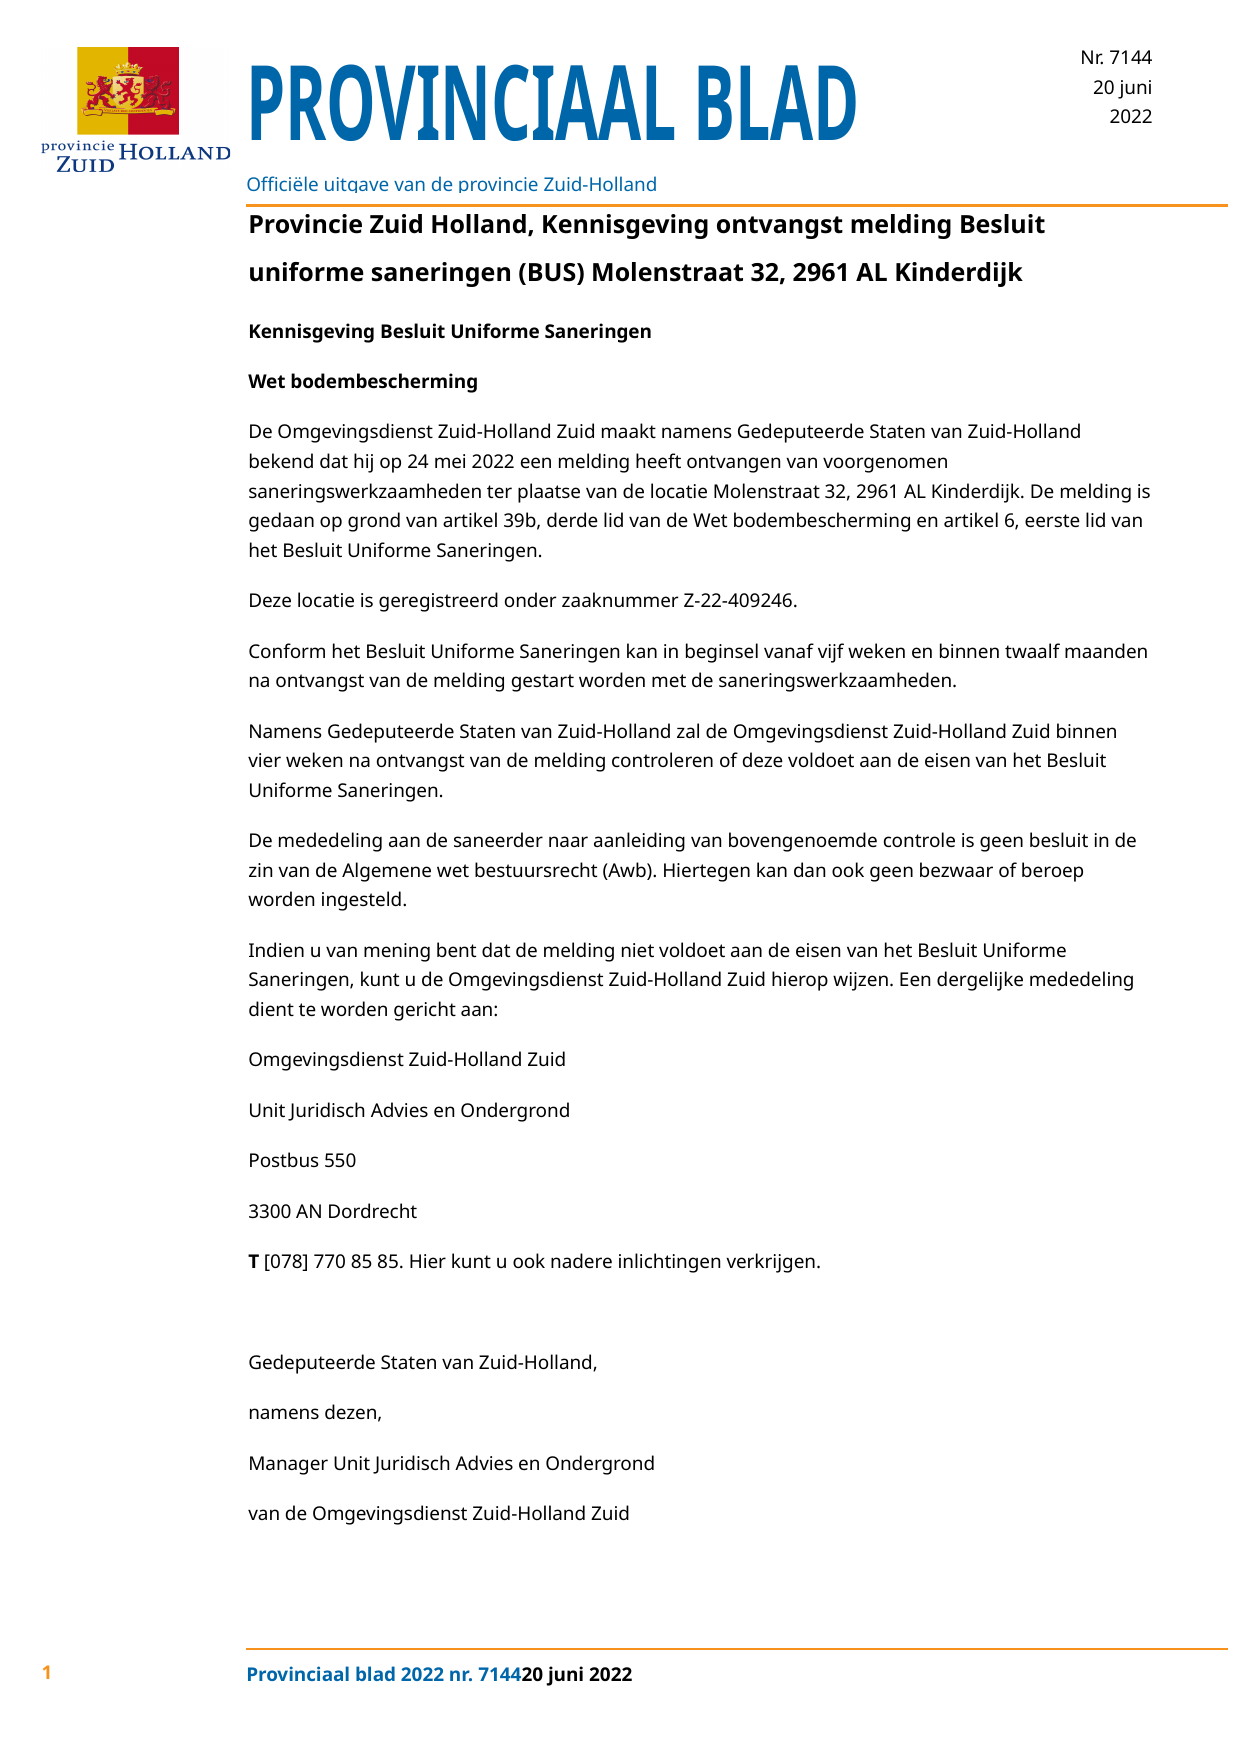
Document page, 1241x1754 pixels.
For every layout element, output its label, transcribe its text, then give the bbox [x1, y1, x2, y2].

text T [078] 770 85 85. Hier kunt u ook nadere inlichtingen verkrijgen. [248, 1248, 1152, 1274]
text Provincie Zuid Holland, Kennisgeving ontvangst melding Besluit uniforme saneringen (BUS) Molenstraat 32, 2961 AL Kinderdijk [248, 207, 1152, 288]
text van de Omgevingsdienst Zuid-Holland Zuid [248, 1500, 1152, 1526]
text Indien u van mening bent dat de melding niet voldoet aan de eisen van het Besluit Uniforme Saneringen, kunt u de Omgevingsdienst Zuid-Holland Zuid hierop wijzen. Een dergelijke mededeling dient te worden gericht aan: [248, 937, 1152, 1022]
text Omgevingsdienst Zuid-Holland Zuid [248, 1047, 1152, 1072]
text 3300 AN Dordrecht [248, 1198, 1152, 1224]
text Conform het Besluit Uniforme Saneringen kan in beginsel vanaf vijf weken en binnen twaalf maanden na ontvangst van de melding gestart worden met de saneringswerkzaamheden. [248, 638, 1152, 693]
text Unit Juridisch Advies en Ondergrond [248, 1097, 1152, 1123]
text Namens Gedeputeerde Staten van Zuid-Holland zal de Omgevingsdienst Zuid-Holland Zuid binnen vier weken na ontvangst van de melding controleren of deze voldoet aan de eisen van het Besluit Uniforme Saneringen. [248, 718, 1152, 803]
text Postbus 550 [248, 1147, 1152, 1173]
text Wet bodembescherming [248, 368, 1152, 394]
picture [41, 47, 231, 172]
text namens dezen, [248, 1399, 1152, 1425]
text Manager Unit Juridisch Advies en Ondergrond [248, 1450, 1152, 1476]
text Kennisgeving Besluit Uniforme Saneringen [248, 318, 1152, 344]
text Gedeputeerde Staten van Zuid-Holland, [248, 1349, 1152, 1375]
text De Omgevingsdienst Zuid-Holland Zuid maakt namens Gedeputeerde Staten van Zuid-Holland bekend dat hij op 24 mei 2022 een melding heeft ontvangen van voorgenomen saneringswerkzaamheden ter plaatse van de locatie Molenstraat 32, 2961 AL Kinderdijk. De melding is gedaan op grond van artikel 39b, derde lid van de Wet bodembescherming en artikel 6, eerste lid van het Besluit Uniforme Saneringen. [248, 419, 1152, 563]
text Deze locatie is geregistreerd onder zaaknummer Z-22-409246. [248, 587, 1152, 613]
text De mededeling aan de saneerder naar aanleiding van bovengenoemde controle is geen besluit in de zin van de Algemene wet bestuursrecht (Awb). Hiertegen kan dan ook geen bezwaar of beroep worden ingesteld. [248, 827, 1152, 912]
